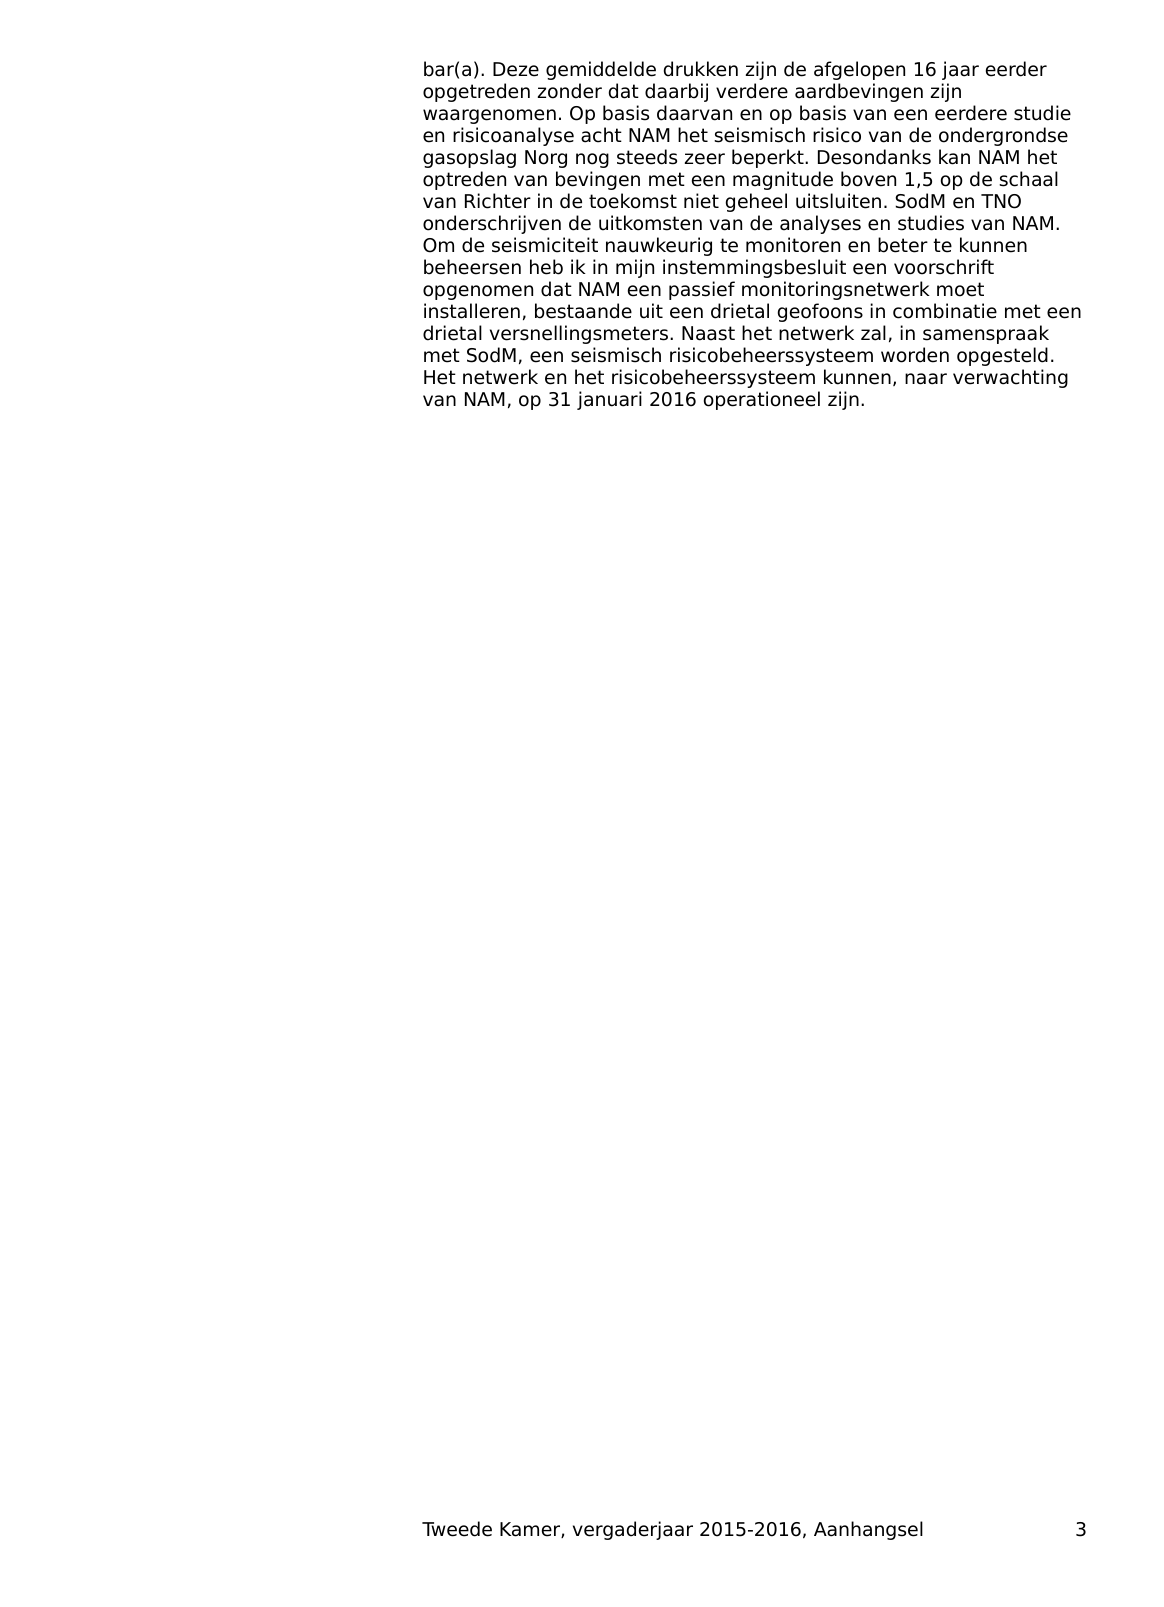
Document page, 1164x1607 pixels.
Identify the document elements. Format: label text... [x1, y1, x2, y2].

text bar(a). Deze gemiddelde drukken zijn de afgelopen 16 jaar eerder opgetreden zonder dat daarbij verdere aardbevingen zijn waargenomen. Op basis daarvan en op basis van een eerdere studie en risicoanalyse acht NAM het seismisch risico van de ondergrondse gasopslag Norg nog steeds zeer beperkt. Desondanks kan NAM het optreden van bevingen met een magnitude boven 1,5 op de schaal van Richter in de toekomst niet geheel uitsluiten. SodM en TNO onderschrijven de uitkomsten van de analyses en studies van NAM. Om de seismiciteit nauwkeurig te monitoren en beter te kunnen beheersen heb ik in mijn instemmingsbesluit een voorschrift opgenomen dat NAM een passief monitoringsnetwerk moet installeren, bestaande uit een drietal geofoons in combinatie met een drietal versnellingsmeters. Naast het netwerk zal, in samenspraak met SodM, een seismisch risicobeheerssysteem worden opgesteld. Het netwerk en het risicobeheerssysteem kunnen, naar verwachting van NAM, op 31 januari 2016 operationeel zijn. [422, 59, 1087, 411]
